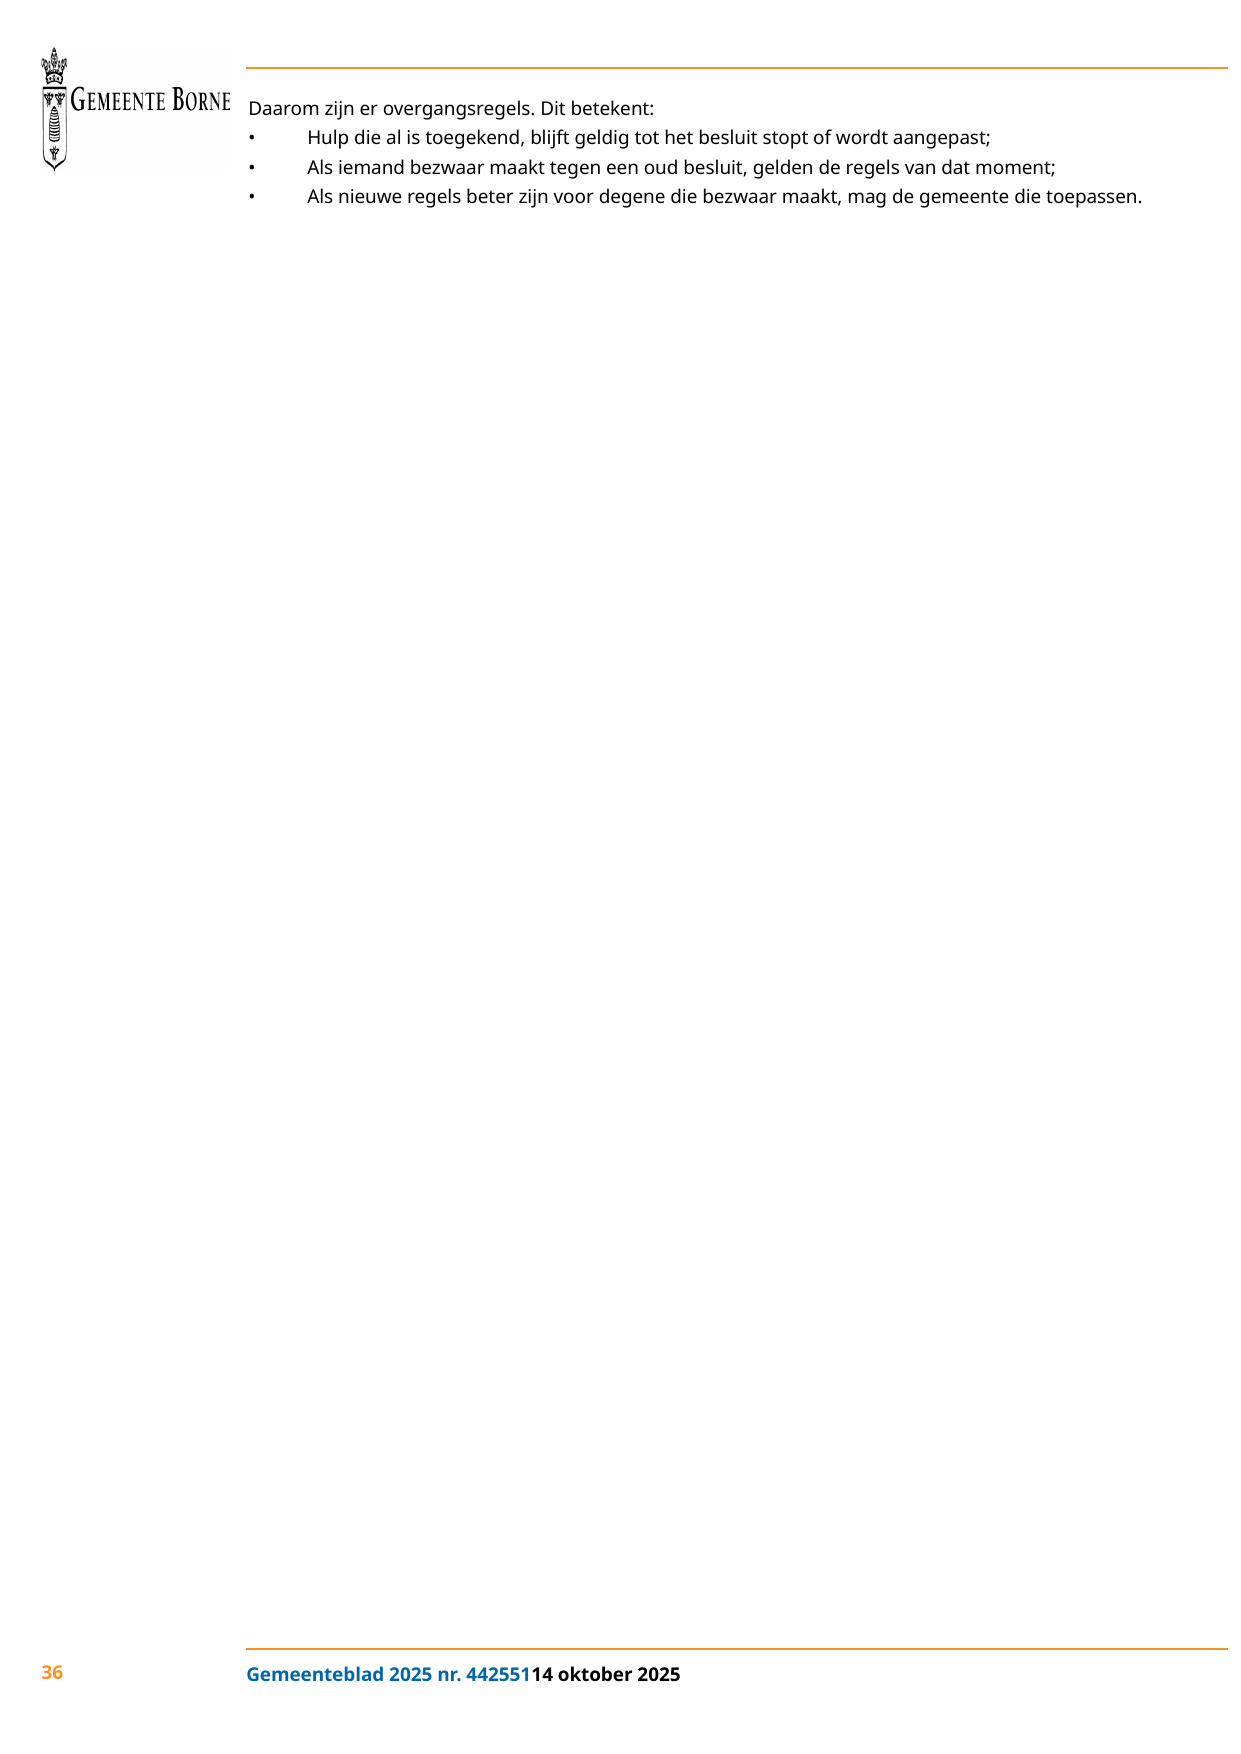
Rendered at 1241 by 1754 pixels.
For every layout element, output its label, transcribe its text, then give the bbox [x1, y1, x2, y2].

picture [41, 47, 231, 172]
list Hulp die al is toegekend, blijft geldig tot het besluit stopt of wordt aangepast; [248, 124, 1152, 150]
list Als nieuwe regels beter zijn voor degene die bezwaar maakt, mag de gemeente die toepassen. [248, 183, 1152, 209]
list Als iemand bezwaar maakt tegen een oud besluit, gelden de regels van dat moment; [248, 154, 1152, 180]
text Daarom zijn er overgangsregels. Dit betekent: [248, 95, 1152, 121]
